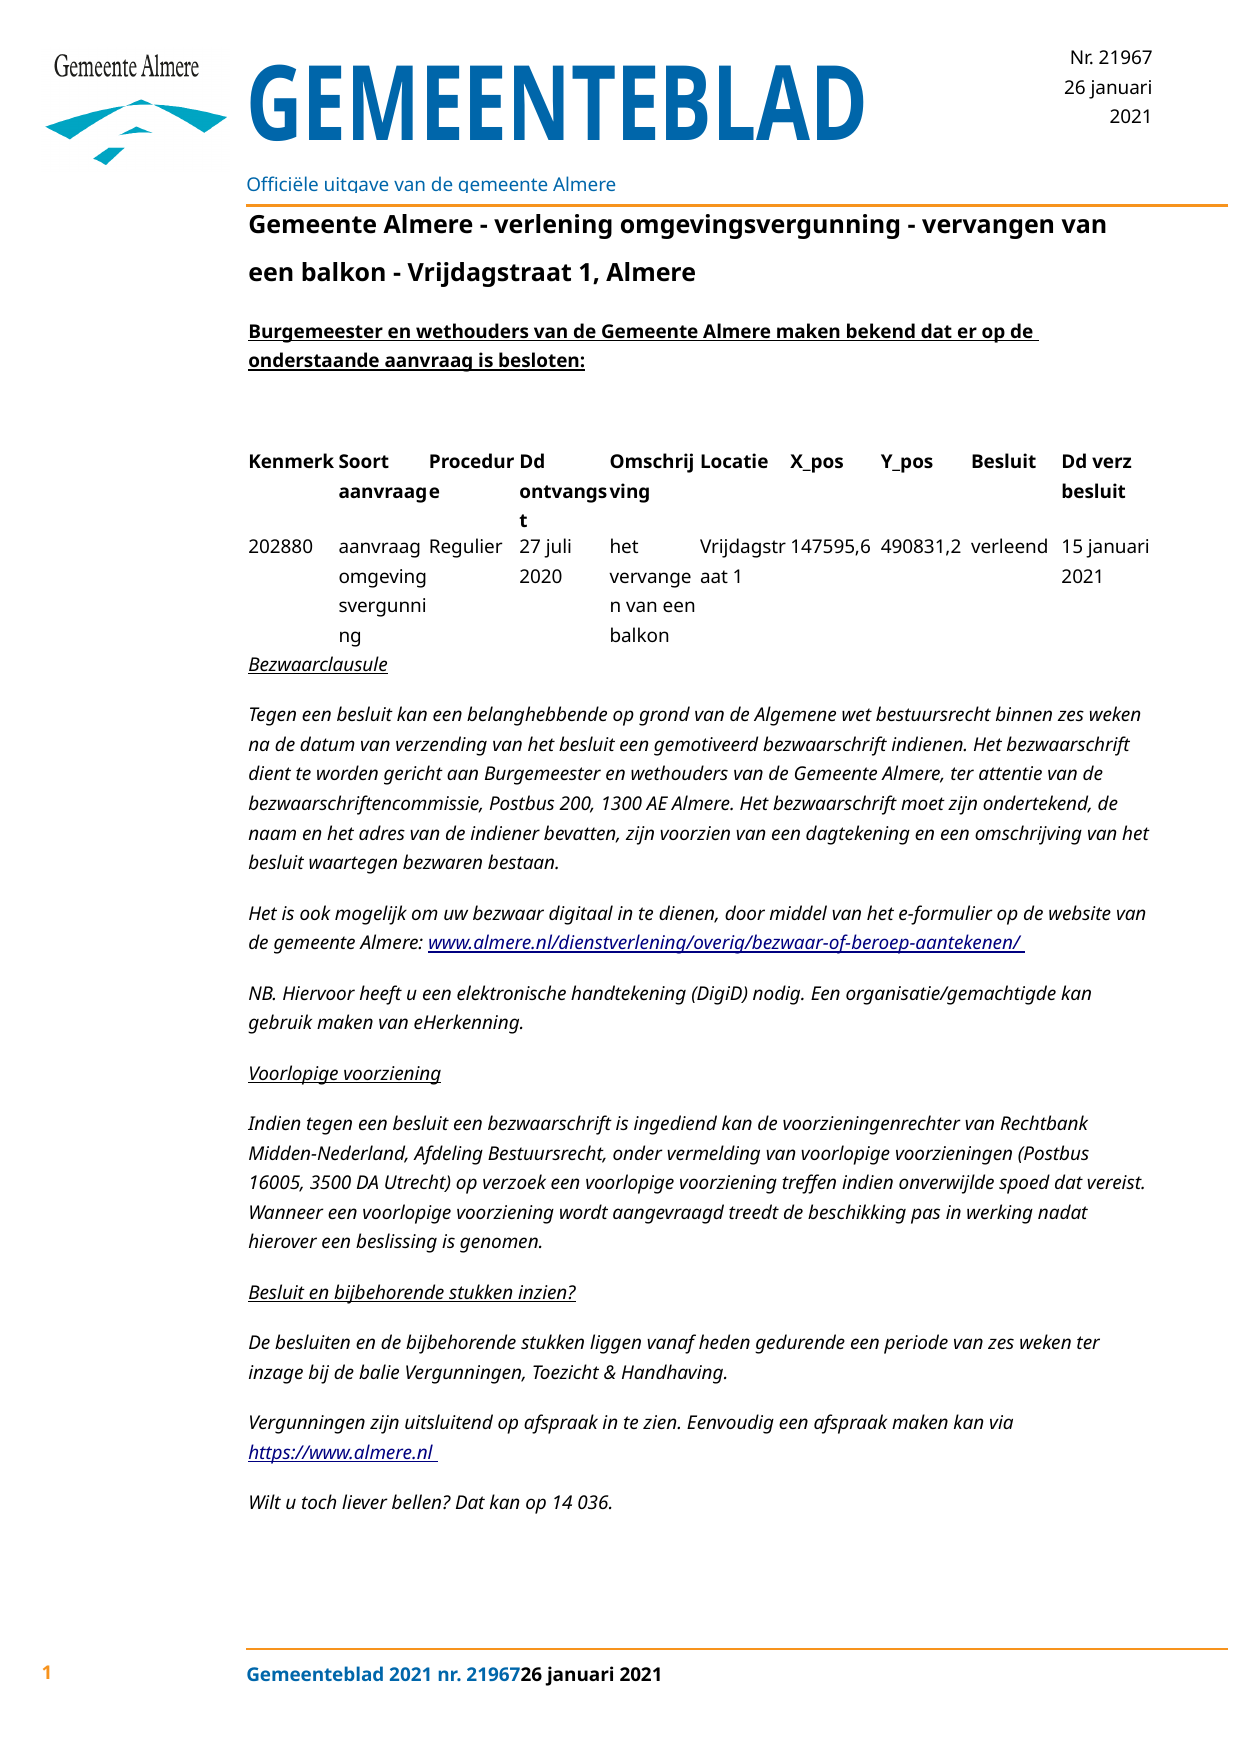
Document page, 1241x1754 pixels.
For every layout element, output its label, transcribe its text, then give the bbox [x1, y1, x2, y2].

table_cell Regulier [429, 533, 519, 648]
table_header Omschrijving [609, 449, 700, 533]
text Voorlopige voorziening [248, 1060, 1152, 1086]
table_header Y_pos [881, 449, 971, 533]
table_cell het vervangen van een balkon [609, 533, 700, 648]
table_header Dd ontvangst [519, 449, 609, 533]
text Besluit en bijbehorende stukken inzien? [248, 1279, 1152, 1305]
table_header Besluit [971, 449, 1061, 533]
table_cell 27 juli 2020 [519, 533, 609, 648]
text Gemeente Almere - verlening omgevingsvergunning - vervangen van een balkon - Vrijdagstraat 1, Almere [248, 207, 1152, 288]
text De besluiten en de bijbehorende stukken liggen vanaf heden gedurende een periode van zes weken ter inzage bij de balie Vergunningen, Toezicht & Handhaving. [248, 1329, 1152, 1385]
table_cell 490831,2 [881, 533, 971, 648]
text Burgemeester en wethouders van de Gemeente Almere maken bekend dat er op de onderstaande aanvraag is besloten: [248, 318, 1152, 373]
table_header Locatie [700, 449, 790, 533]
text Tegen een besluit kan een belanghebbende op grond van de Algemene wet bestuursrecht binnen zes weken na de datum van verzending van het besluit een gemotiveerd bezwaarschrift indienen. Het bezwaarschrift dient te worden gericht aan Burgemeester en wethouders van de Gemeente Almere, ter attentie van de bezwaarschriftencommissie, Postbus 200, 1300 AE Almere. Het bezwaarschrift moet zijn ondertekend, de naam en het adres van de indiener bevatten, zijn voorzien van een dagtekening en een omschrijving van het besluit waartegen bezwaren bestaan. [248, 701, 1152, 875]
picture [41, 47, 231, 172]
text Het is ook mogelijk om uw bezwaar digitaal in te dienen, door middel van het e-formulier op de website van de gemeente Almere: www.almere.nl/dienstverlening/overig/bezwaar-of-beroep-aantekenen/ [248, 900, 1152, 955]
table_cell 147595,6 [790, 533, 881, 648]
table_header Soort aanvraag [338, 449, 429, 533]
table_cell 15 januari 2021 [1061, 533, 1152, 648]
text NB. Hiervoor heeft u een elektronische handtekening (DigiD) nodig. Een organisatie/gemachtigde kan gebruik maken van eHerkenning. [248, 980, 1152, 1035]
text Indien tegen een besluit een bezwaarschrift is ingediend kan de voorzieningenrechter van Rechtbank Midden-Nederland, Afdeling Bestuursrecht, onder vermelding van voorlopige voorzieningen (Postbus 16005, 3500 DA Utrecht) op verzoek een voorlopige voorziening treffen indien onverwijlde spoed dat vereist. Wanneer een voorlopige voorziening wordt aangevraagd treedt de beschikking pas in werking nadat hierover een beslissing is genomen. [248, 1110, 1152, 1254]
text Vergunningen zijn uitsluitend op afspraak in te zien. Eenvoudig een afspraak maken kan via https://www.almere.nl [248, 1409, 1152, 1465]
text Wilt u toch liever bellen? Dat kan op 14 036. [248, 1489, 1152, 1515]
table_cell verleend [971, 533, 1061, 648]
text Bezwaarclausule [248, 651, 1152, 677]
table_header Procedure [429, 449, 519, 533]
table_cell Vrijdagstraat 1 [700, 533, 790, 648]
table_header Dd verz besluit [1061, 449, 1152, 533]
table_header Kenmerk [248, 449, 338, 533]
table_header X_pos [790, 449, 881, 533]
table_cell aanvraag omgevingsvergunning [338, 533, 429, 648]
table_cell 202880 [248, 533, 338, 648]
